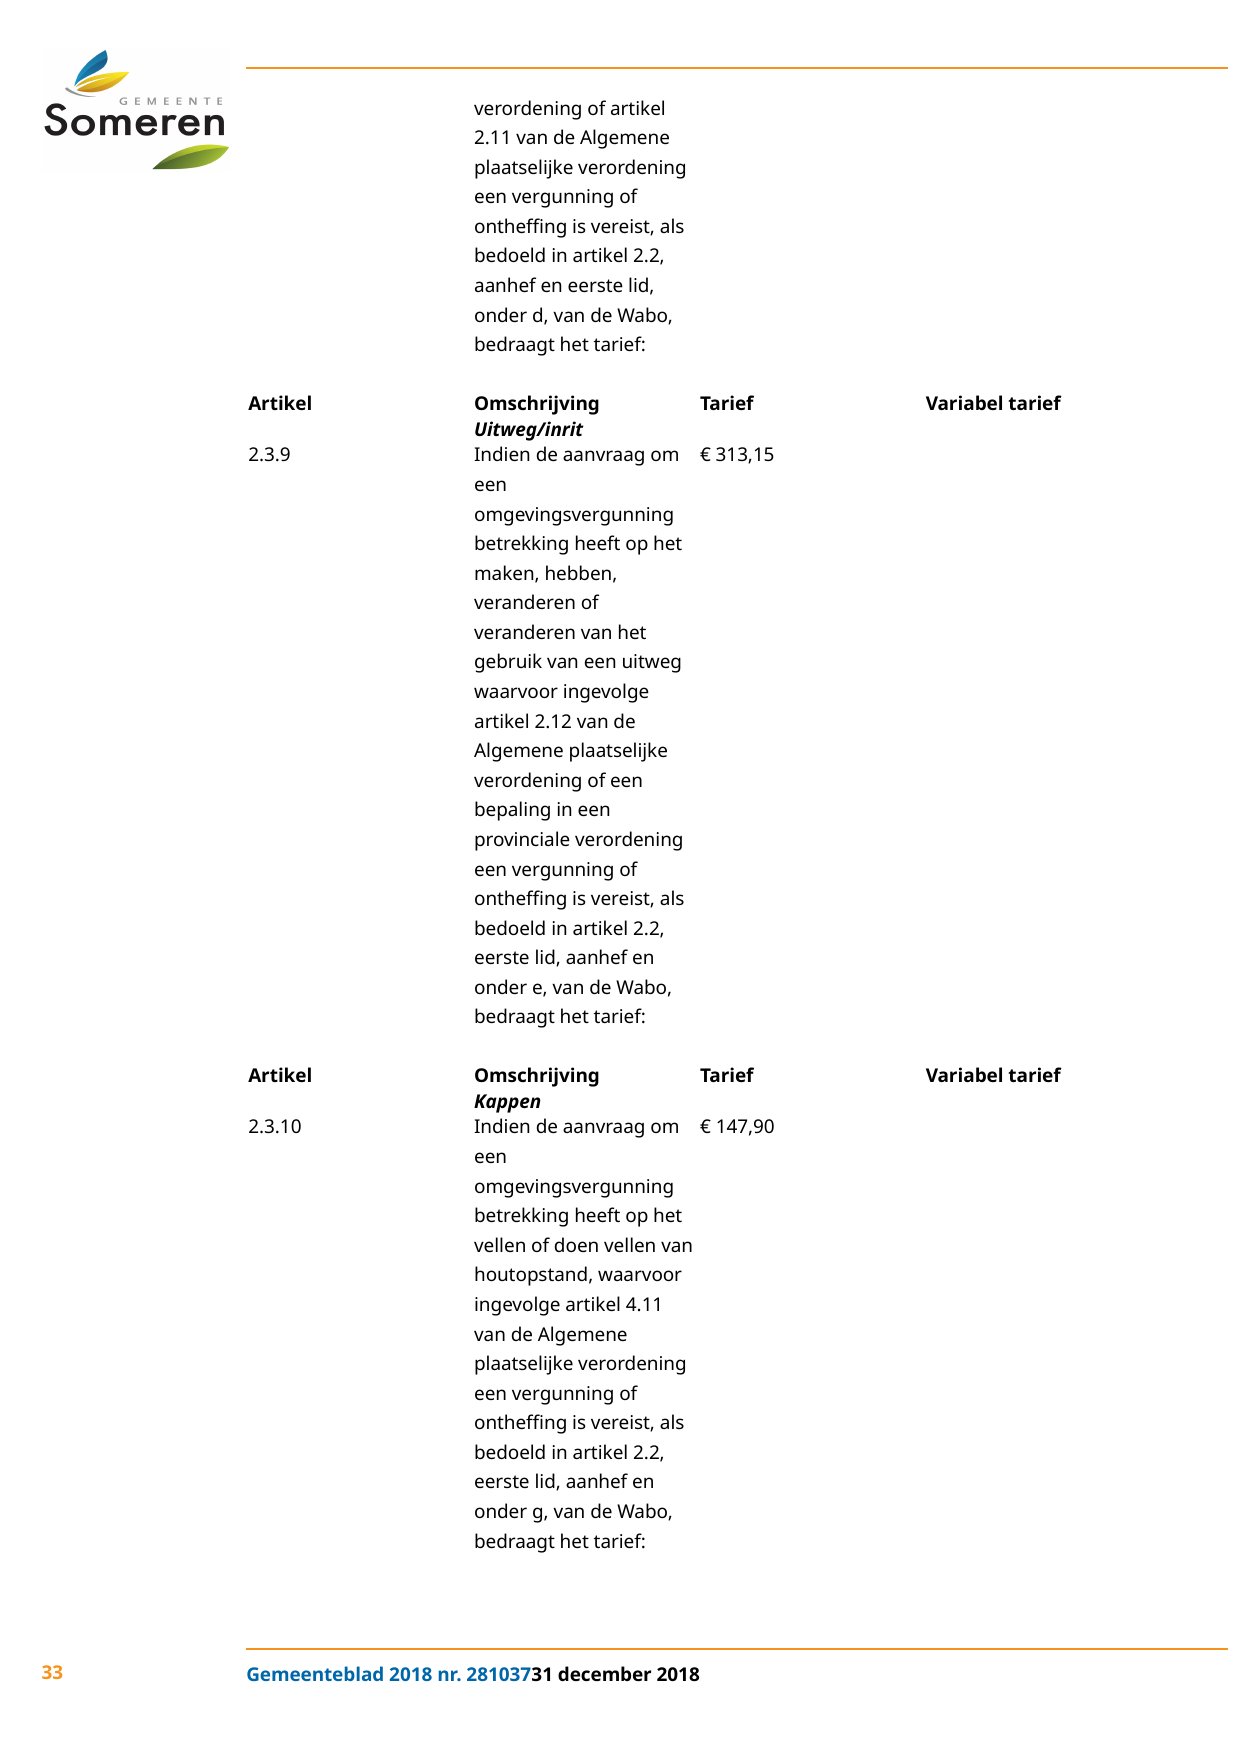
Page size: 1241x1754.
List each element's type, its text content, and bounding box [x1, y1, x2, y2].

table_cell 2.3.10 [248, 1114, 474, 1554]
table_cell [926, 1088, 1152, 1114]
table_cell € 147,90 [700, 1114, 926, 1554]
table_header Artikel [248, 1062, 474, 1088]
table_cell [700, 416, 926, 442]
table_cell Uitweg/inrit [474, 416, 700, 442]
table_cell [926, 95, 1152, 357]
table_cell [248, 1088, 474, 1114]
table_header Tarief [700, 390, 926, 416]
table_cell € 313,15 [700, 442, 926, 1029]
table_cell [926, 1114, 1152, 1554]
table_cell [700, 1088, 926, 1114]
table_header Tarief [700, 1062, 926, 1088]
table_header Variabel tarief [926, 390, 1152, 416]
table_header Omschrijving [474, 390, 700, 416]
table_cell [248, 95, 474, 357]
table_cell [926, 442, 1152, 1029]
table_header Variabel tarief [926, 1062, 1152, 1088]
table_header Omschrijving [474, 1062, 700, 1088]
table_header Artikel [248, 390, 474, 416]
table_cell Kappen [474, 1088, 700, 1114]
table_cell verordening of artikel 2.11 van de Algemene plaatselijke verordening een vergunning of ontheffing is vereist, als bedoeld in artikel 2.2, aanhef en eerste lid, onder d, van de Wabo, bedraagt het tarief: [474, 95, 700, 357]
table_cell Indien de aanvraag om een omgevingsvergunning betrekking heeft op het maken, hebben, veranderen of veranderen van het gebruik van een uitweg waarvoor ingevolge artikel 2.12 van de Algemene plaatselijke verordening of een bepaling in een provinciale verordening een vergunning of ontheffing is vereist, als bedoeld in artikel 2.2, eerste lid, aanhef en onder e, van de Wabo, bedraagt het tarief: [474, 442, 700, 1029]
table_cell [700, 95, 926, 357]
table_cell [248, 416, 474, 442]
picture [41, 47, 231, 172]
table_cell Indien de aanvraag om een omgevingsvergunning betrekking heeft op het vellen of doen vellen van houtopstand, waarvoor ingevolge artikel 4.11 van de Algemene plaatselijke verordening een vergunning of ontheffing is vereist, als bedoeld in artikel 2.2, eerste lid, aanhef en onder g, van de Wabo, bedraagt het tarief: [474, 1114, 700, 1554]
table_cell [926, 416, 1152, 442]
table_cell 2.3.9 [248, 442, 474, 1029]
